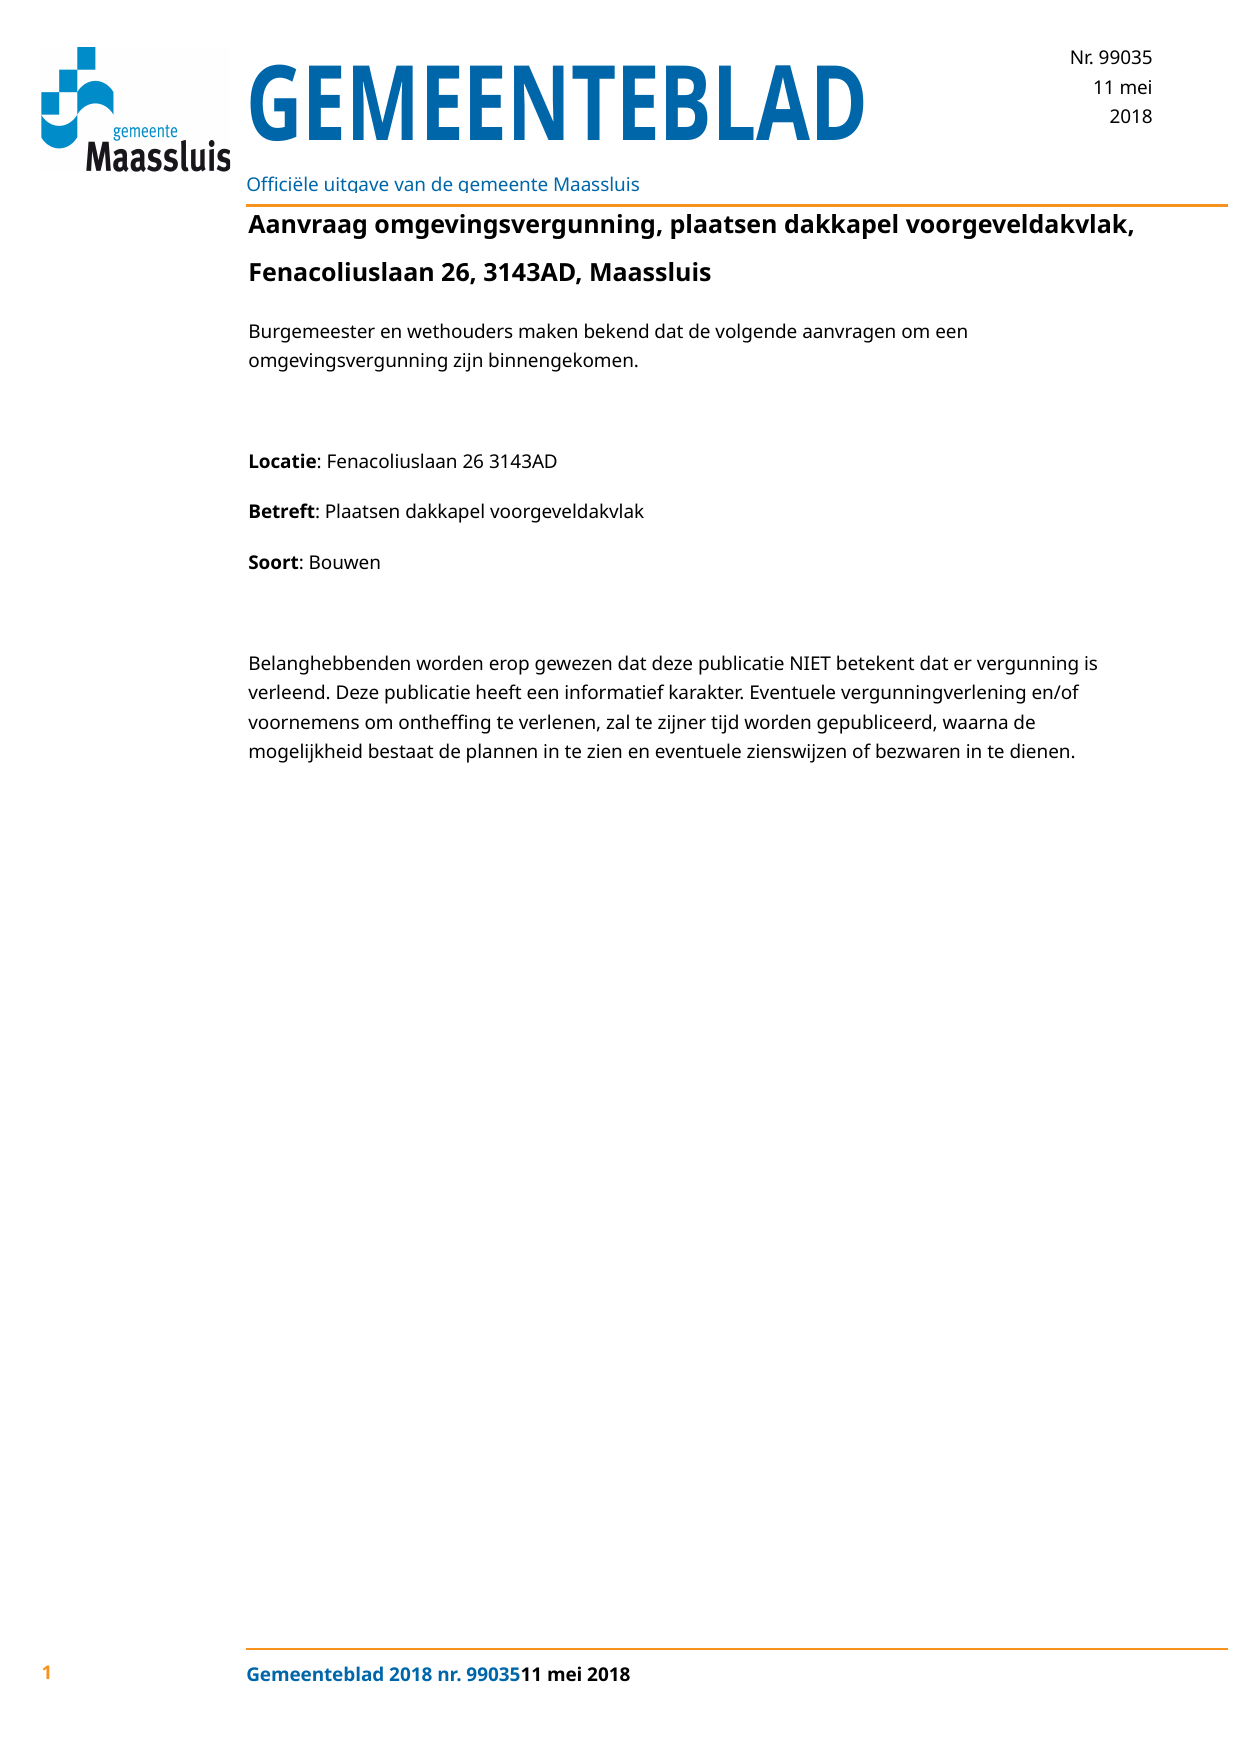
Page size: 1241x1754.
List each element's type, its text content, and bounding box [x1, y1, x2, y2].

text Burgemeester en wethouders maken bekend dat de volgende aanvragen om een omgevingsvergunning zijn binnengekomen. [248, 318, 1152, 373]
text Betreft: Plaatsen dakkapel voorgeveldakvlak [248, 499, 1152, 524]
picture [41, 47, 231, 172]
text Belanghebbenden worden erop gewezen dat deze publicatie NIET betekent dat er vergunning is verleend. Deze publicatie heeft een informatief karakter. Eventuele vergunningverlening en/of voornemens om ontheffing te verlenen, zal te zijner tijd worden gepubliceerd, waarna de mogelijkheid bestaat de plannen in te zien en eventuele zienswijzen of bezwaren in te dienen. [248, 650, 1152, 764]
picture [41, 47, 77, 92]
text Locatie: Fenacoliuslaan 26 3143AD [248, 448, 1152, 474]
text Soort: Bouwen [248, 549, 1152, 575]
text Aanvraag omgevingsvergunning, plaatsen dakkapel voorgeveldakvlak, Fenacoliuslaan 26, 3143AD, Maassluis [248, 207, 1152, 288]
